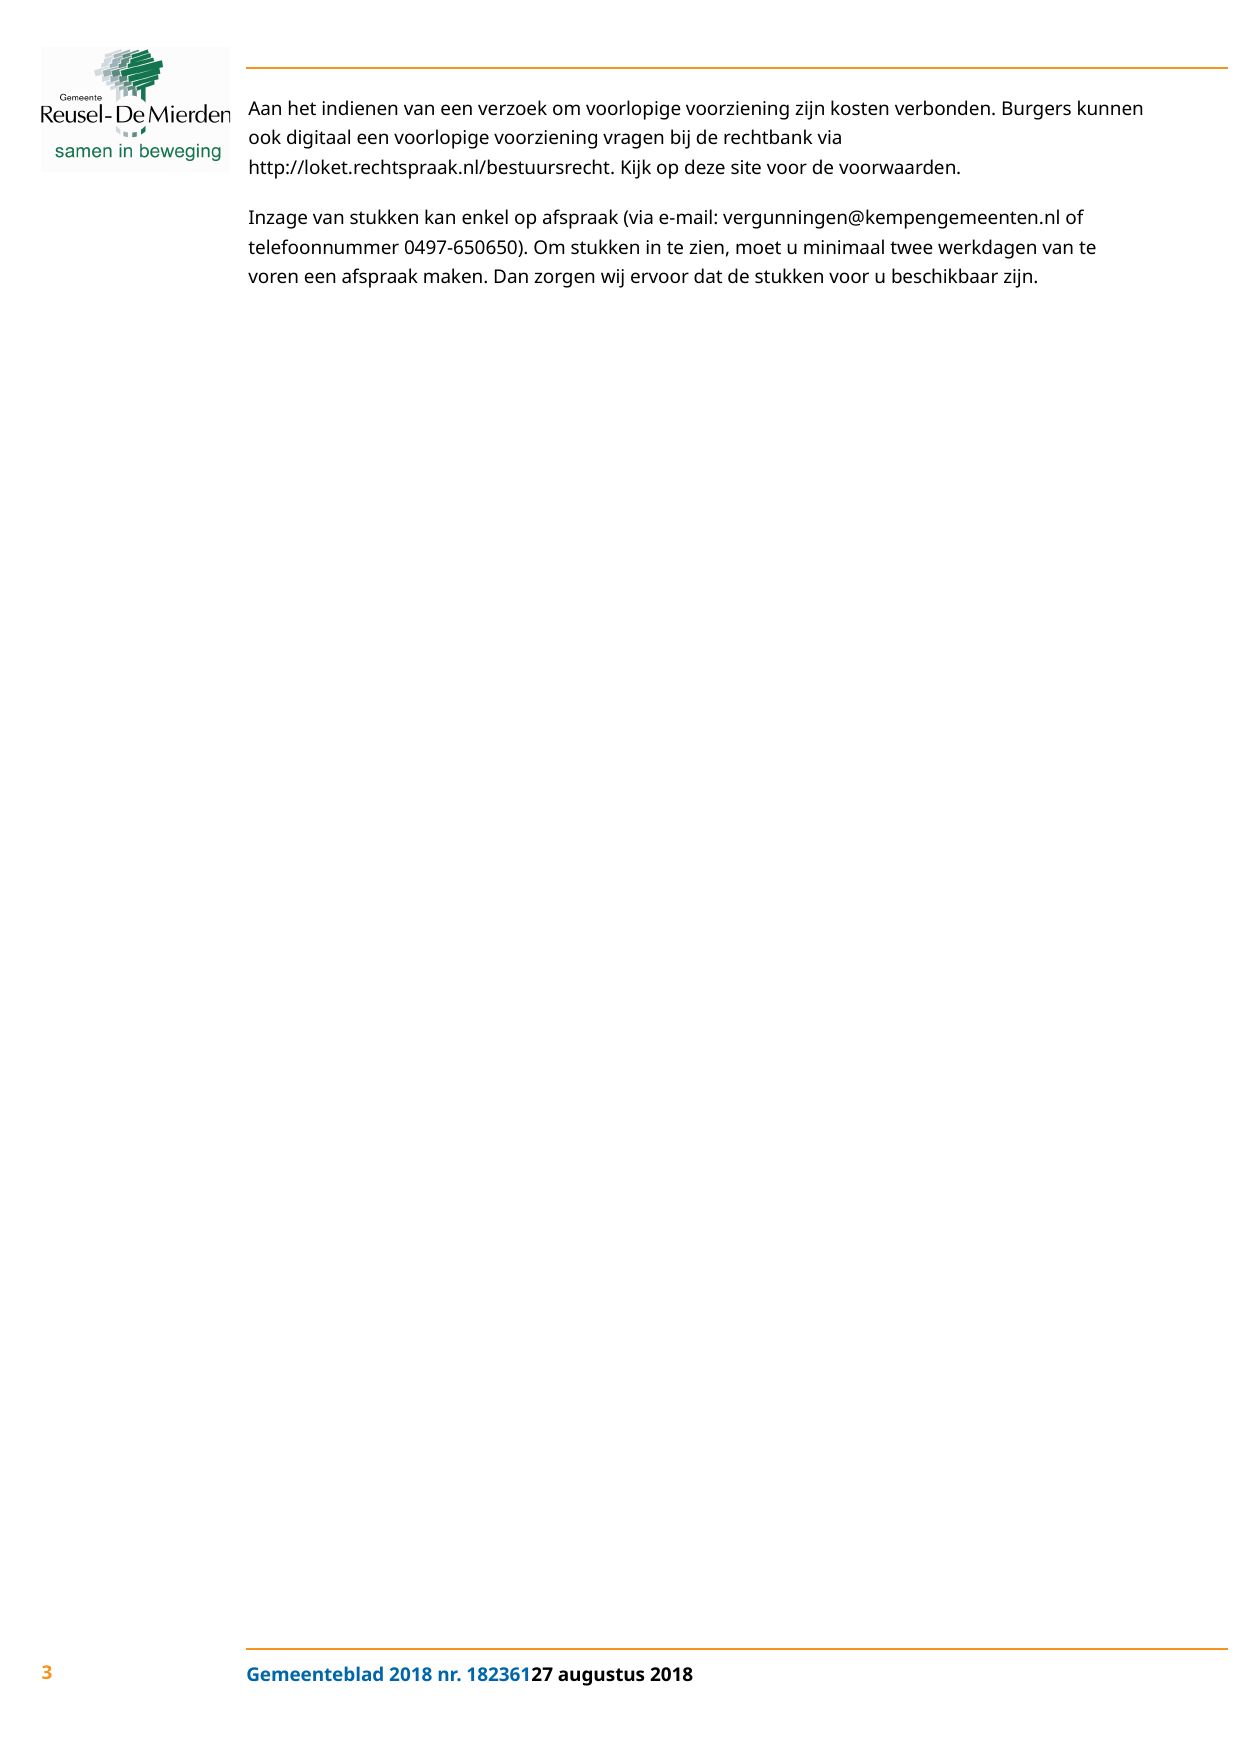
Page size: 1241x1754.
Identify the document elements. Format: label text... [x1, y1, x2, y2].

text Inzage van stukken kan enkel op afspraak (via e-mail: vergunningen@kempengemeenten.nl of telefoonnummer 0497-650650). Om stukken in te zien, moet u minimaal twee werkdagen van te voren een afspraak maken. Dan zorgen wij ervoor dat de stukken voor u beschikbaar zijn. [248, 204, 1152, 289]
text Aan het indienen van een verzoek om voorlopige voorziening zijn kosten verbonden. Burgers kunnen ook digitaal een voorlopige voorziening vragen bij de rechtbank via http://loket.rechtspraak.nl/bestuursrecht. Kijk op deze site voor de voorwaarden. [248, 95, 1152, 180]
picture [41, 47, 231, 172]
